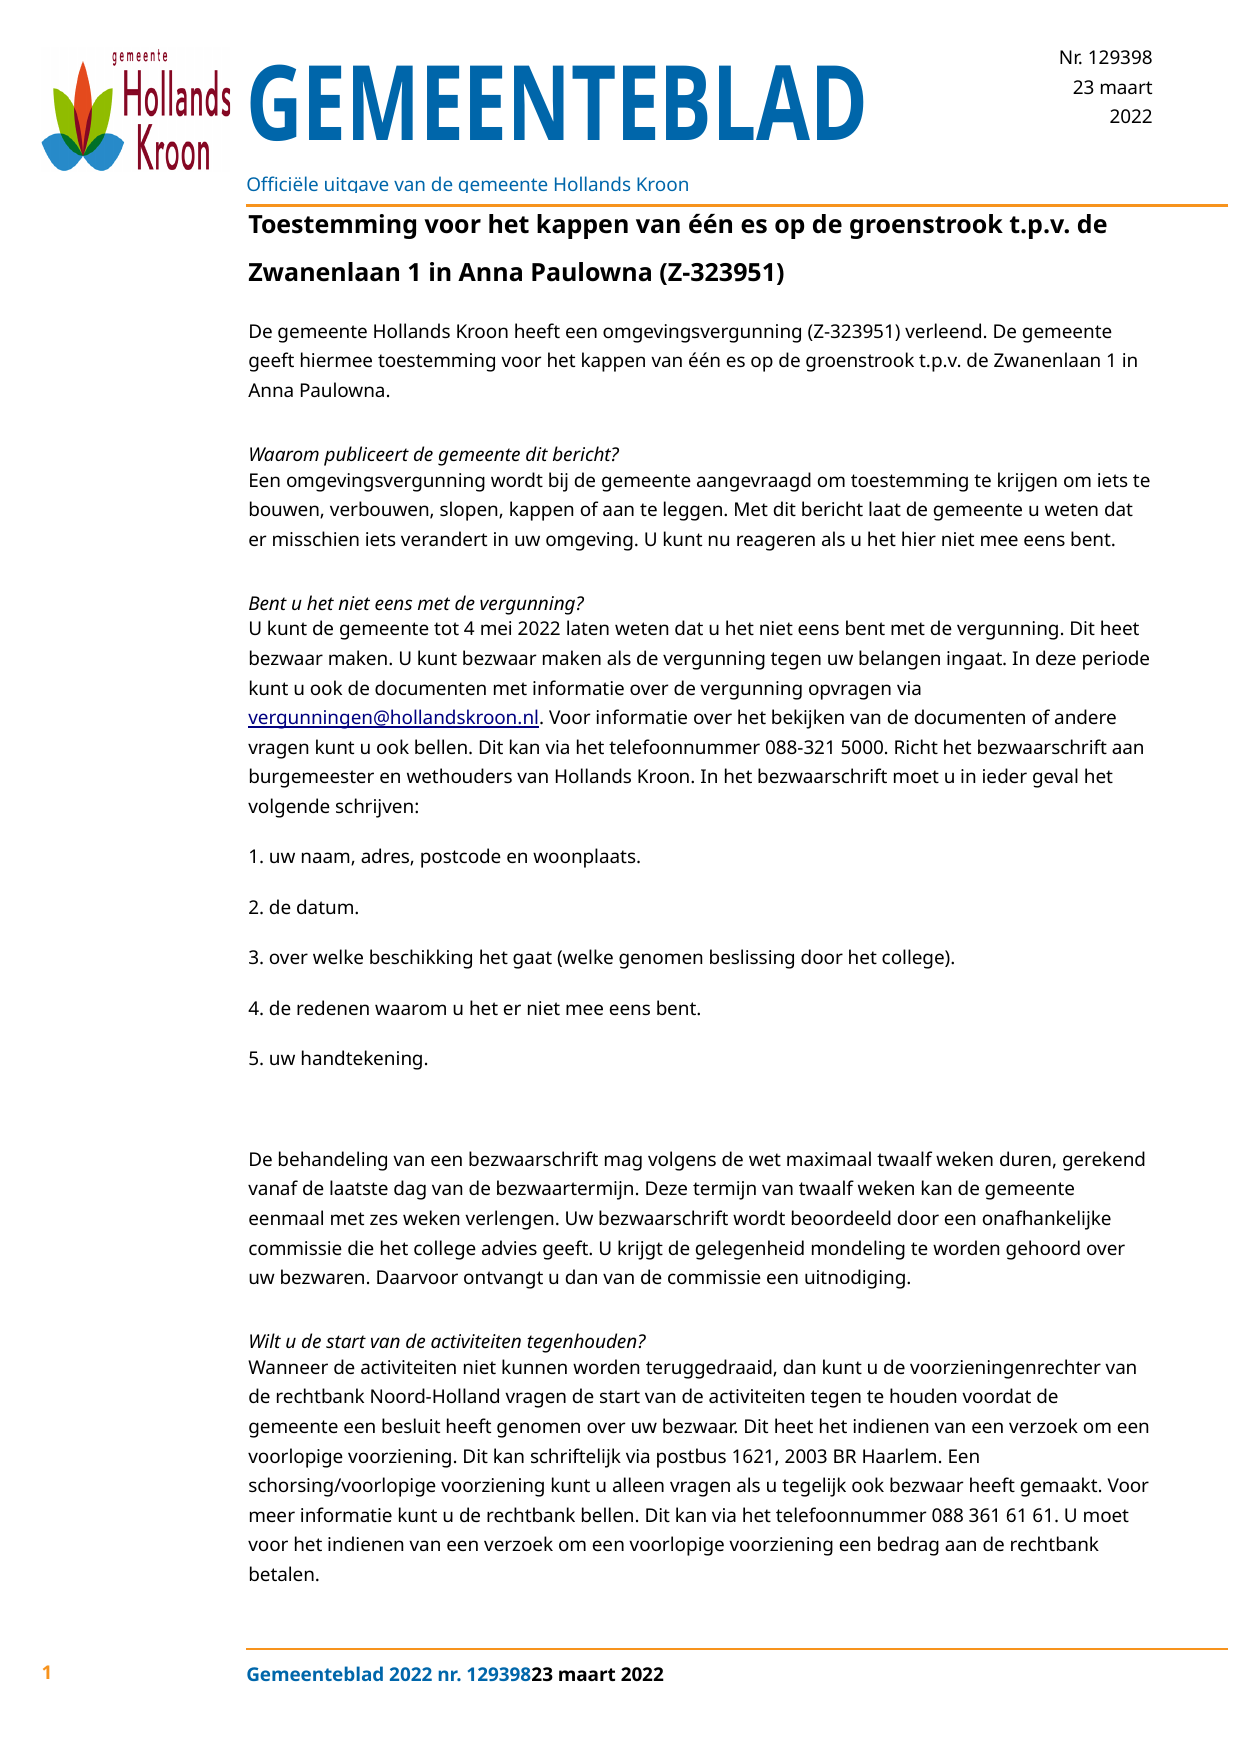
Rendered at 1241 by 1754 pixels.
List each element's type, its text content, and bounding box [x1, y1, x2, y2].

text Een omgevingsvergunning wordt bij de gemeente aangevraagd om toestemming te krijgen om iets te bouwen, verbouwen, slopen, kappen of aan te leggen. Met dit bericht laat de gemeente u weten dat er misschien iets verandert in uw omgeving. U kunt nu reageren als u het hier niet mee eens bent. [248, 467, 1152, 552]
text 4. de redenen waarom u het er niet mee eens bent. [248, 995, 1152, 1021]
text Bent u het niet eens met de vergunning? [248, 590, 1152, 616]
text Wilt u de start van de activiteiten tegenhouden? [248, 1328, 1152, 1354]
picture [41, 47, 231, 172]
text 2. de datum. [248, 894, 1152, 920]
text 3. over welke beschikking het gaat (welke genomen beslissing door het college). [248, 944, 1152, 970]
text De behandeling van een bezwaarschrift mag volgens de wet maximaal twaalf weken duren, gerekend vanaf de laatste dag van de bezwaartermijn. Deze termijn van twaalf weken kan de gemeente eenmaal met zes weken verlengen. Uw bezwaarschrift wordt beoordeeld door een onafhankelijke commissie die het college advies geeft. U krijgt de gelegenheid mondeling te worden gehoord over uw bezwaren. Daarvoor ontvangt u dan van de commissie een uitnodiging. [248, 1146, 1152, 1290]
text 1. uw naam, adres, postcode en woonplaats. [248, 843, 1152, 869]
text 5. uw handtekening. [248, 1045, 1152, 1071]
text U kunt de gemeente tot 4 mei 2022 laten weten dat u het niet eens bent met de vergunning. Dit heet bezwaar maken. U kunt bezwaar maken als de vergunning tegen uw belangen ingaat. In deze periode kunt u ook de documenten met informatie over de vergunning opvragen via vergunningen@hollandskroon.nl. Voor informatie over het bekijken van de documenten of andere vragen kunt u ook bellen. Dit kan via het telefoonnummer 088-321 5000. Richt het bezwaarschrift aan burgemeester en wethouders van Hollands Kroon. In het bezwaarschrift moet u in ieder geval het volgende schrijven: [248, 616, 1152, 819]
text Toestemming voor het kappen van één es op de groenstrook t.p.v. de Zwanenlaan 1 in Anna Paulowna (Z-323951) [248, 207, 1152, 288]
text Wanneer de activiteiten niet kunnen worden teruggedraaid, dan kunt u de voorzieningenrechter van de rechtbank Noord-Holland vragen de start van de activiteiten tegen te houden voordat de gemeente een besluit heeft genomen over uw bezwaar. Dit heet het indienen van een verzoek om een voorlopige voorziening. Dit kan schriftelijk via postbus 1621, 2003 BR Haarlem. Een schorsing/voorlopige voorziening kunt u alleen vragen als u tegelijk ook bezwaar heeft gemaakt. Voor meer informatie kunt u de rechtbank bellen. Dit kan via het telefoonnummer 088 361 61 61. U moet voor het indienen van een verzoek om een voorlopige voorziening een bedrag aan de rechtbank betalen. [248, 1354, 1152, 1587]
text De gemeente Hollands Kroon heeft een omgevingsvergunning (Z-323951) verleend. De gemeente geeft hiermee toestemming voor het kappen van één es op de groenstrook t.p.v. de Zwanenlaan 1 in Anna Paulowna. [248, 318, 1152, 403]
text Waarom publiceert de gemeente dit bericht? [248, 441, 1152, 467]
